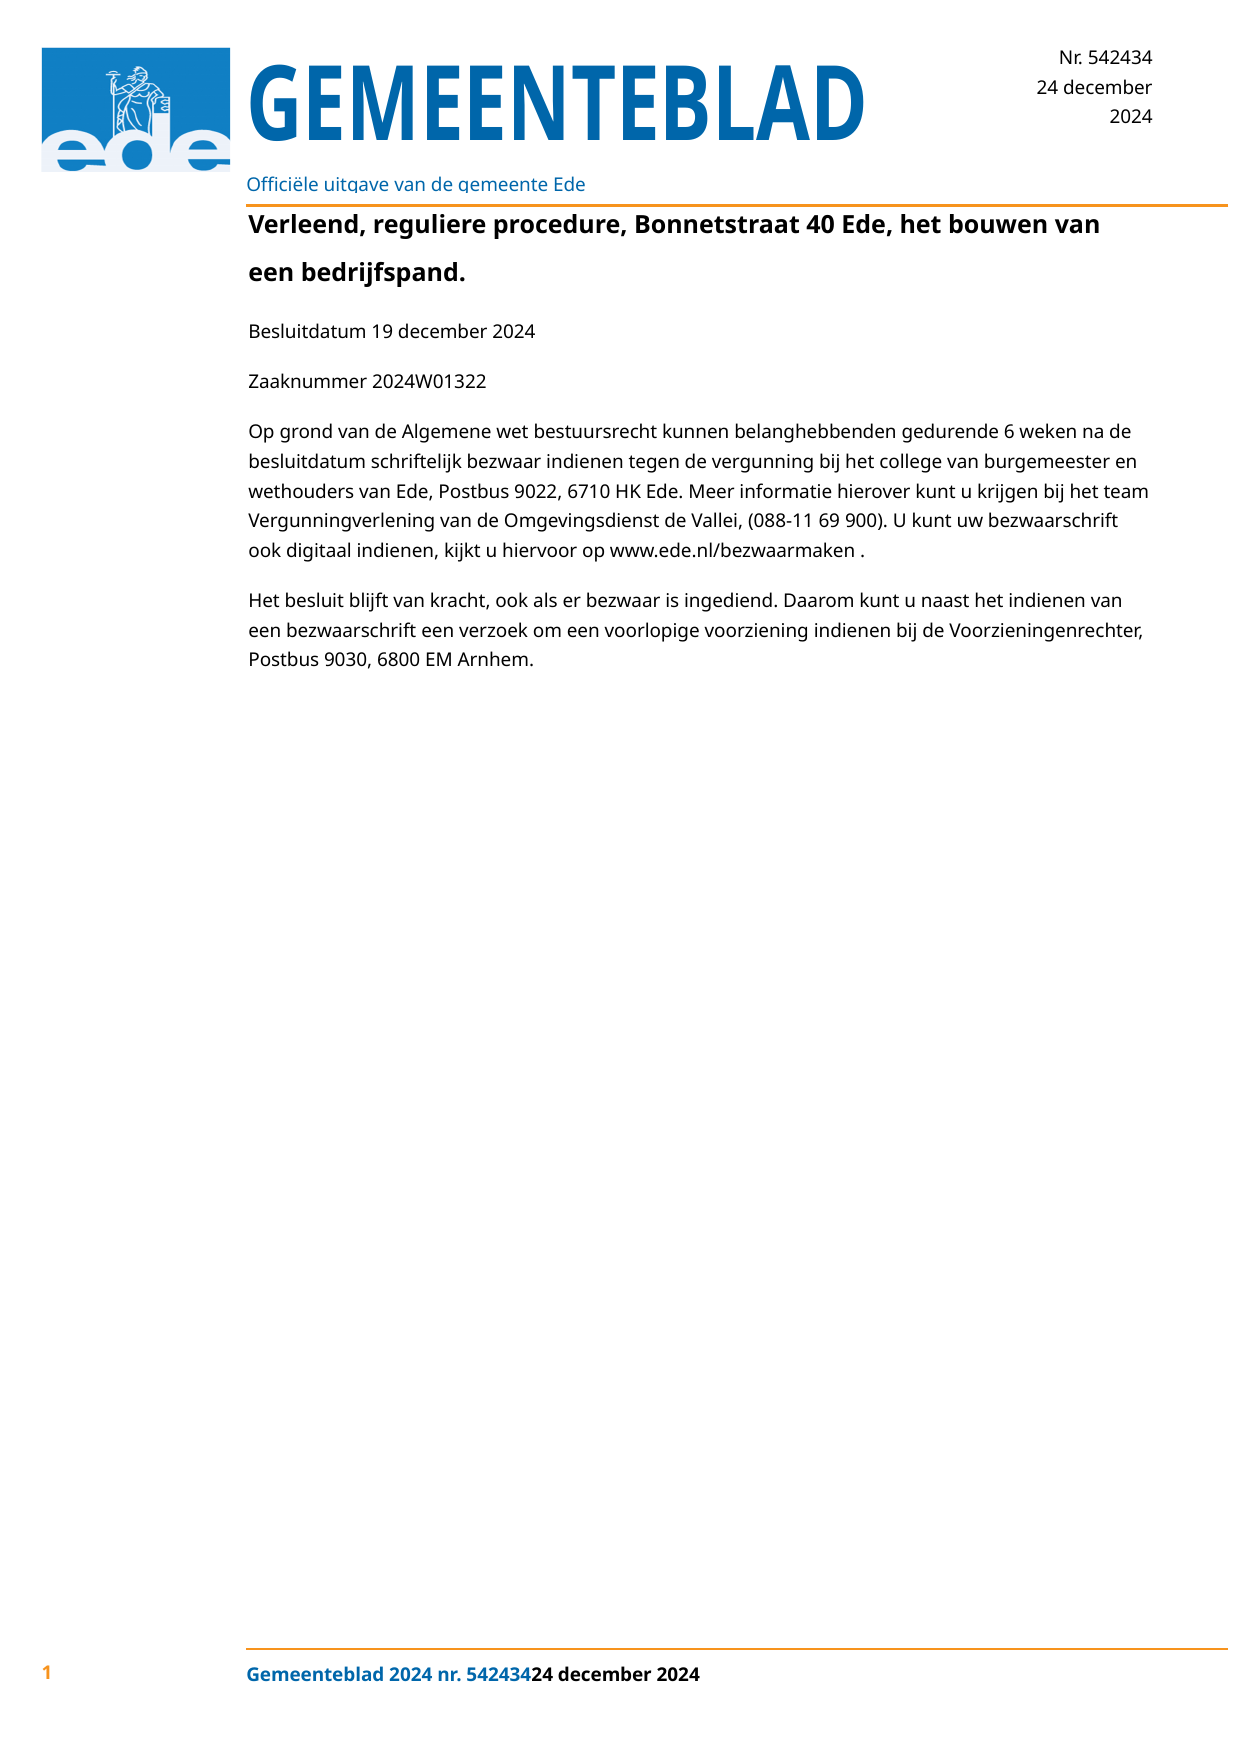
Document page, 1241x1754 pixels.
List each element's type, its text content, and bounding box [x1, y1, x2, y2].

text Besluitdatum 19 december 2024 [248, 318, 1152, 344]
text Het besluit blijft van kracht, ook als er bezwaar is ingediend. Daarom kunt u naast het indienen van een bezwaarschrift een verzoek om een voorlopige voorziening indienen bij de Voorzieningenrechter, Postbus 9030, 6800 EM Arnhem. [248, 587, 1152, 672]
text Zaaknummer 2024W01322 [248, 368, 1152, 394]
picture [41, 47, 231, 172]
text Verleend, reguliere procedure, Bonnetstraat 40 Ede, het bouwen van een bedrijfspand. [248, 207, 1152, 288]
text Op grond van de Algemene wet bestuursrecht kunnen belanghebbenden gedurende 6 weken na de besluitdatum schriftelijk bezwaar indienen tegen de vergunning bij het college van burgemeester en wethouders van Ede, Postbus 9022, 6710 HK Ede. Meer informatie hierover kunt u krijgen bij het team Vergunningverlening van de Omgevingsdienst de Vallei, (088-11 69 900). U kunt uw bezwaarschrift ook digitaal indienen, kijkt u hiervoor op www.ede.nl/bezwaarmaken . [248, 419, 1152, 563]
